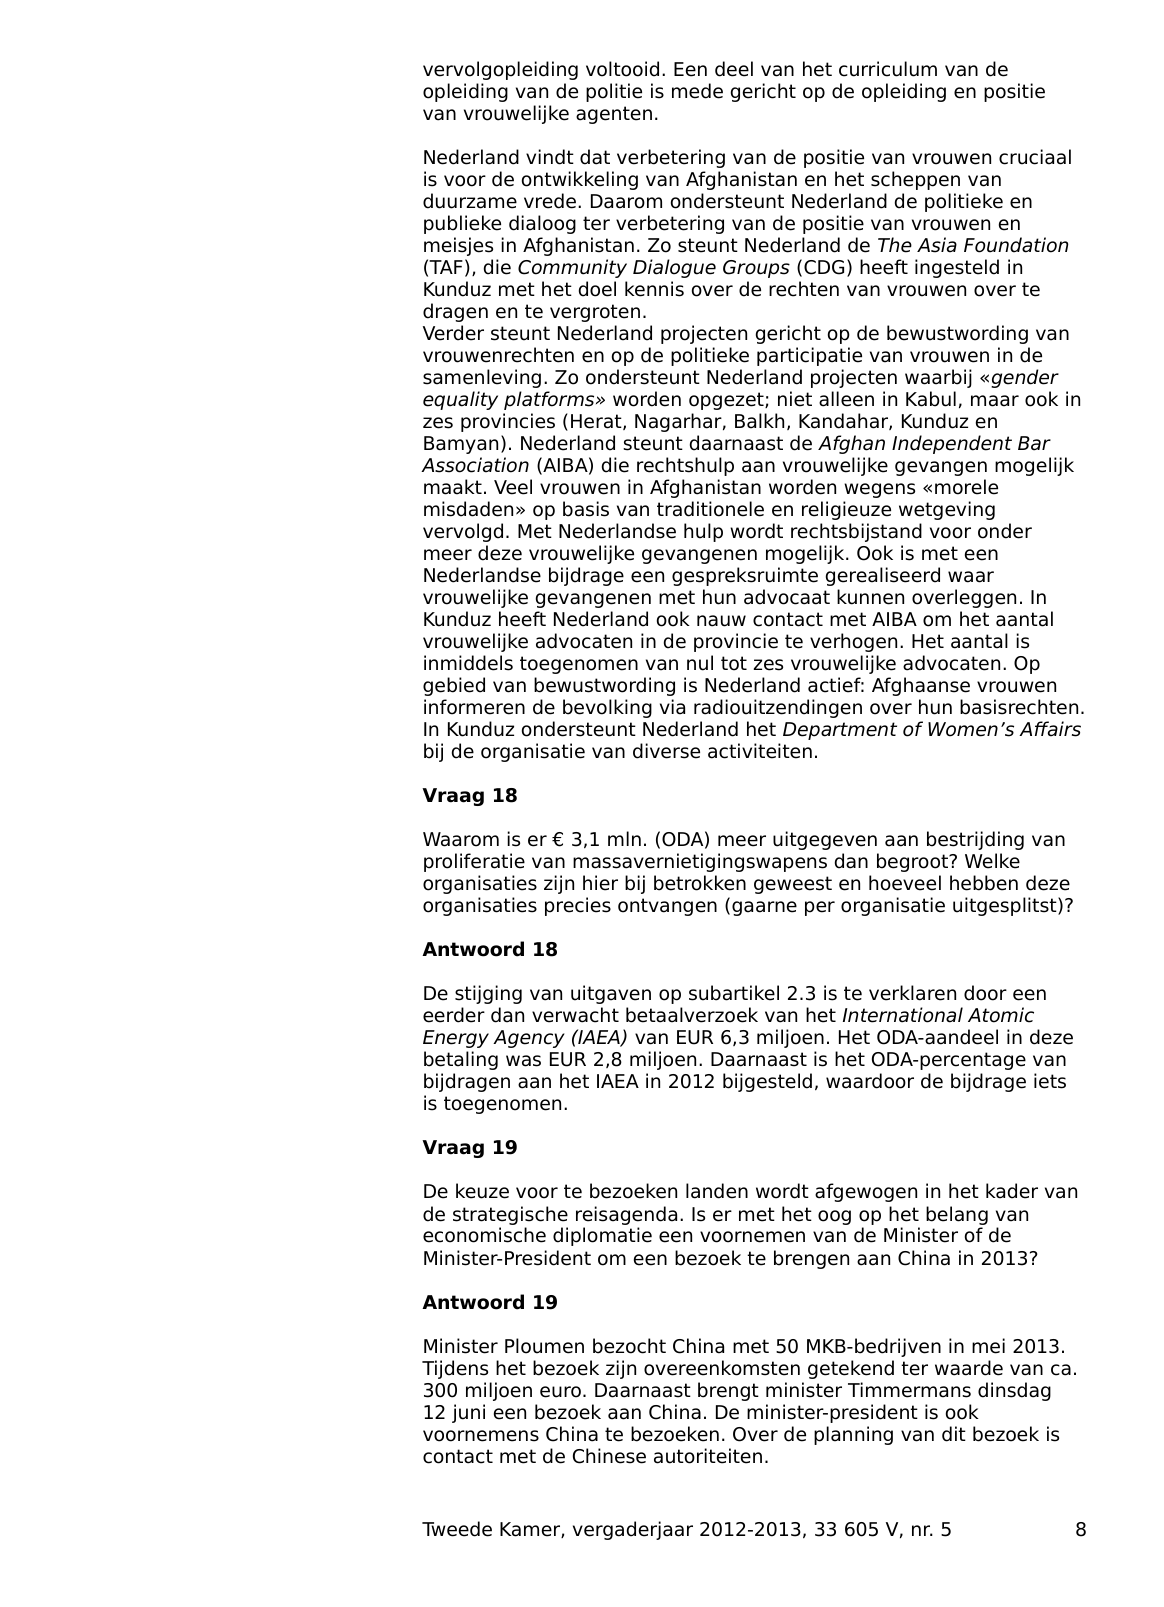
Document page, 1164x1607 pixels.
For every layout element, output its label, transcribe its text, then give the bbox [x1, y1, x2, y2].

text De stijging van uitgaven op subartikel 2.3 is te verklaren door een eerder dan verwacht betaalverzoek van het International Atomic Energy Agency (IAEA) van EUR 6,3 miljoen. Het ODA-aandeel in deze betaling was EUR 2,8 miljoen. Daarnaast is het ODA-percentage van bijdragen aan het IAEA in 2012 bijgesteld, waardoor de bijdrage iets is toegenomen. [422, 983, 1087, 1115]
text Nederland vindt dat verbetering van de positie van vrouwen cruciaal is voor de ontwikkeling van Afghanistan en het scheppen van duurzame vrede. Daarom ondersteunt Nederland de politieke en publieke dialoog ter verbetering van de positie van vrouwen en meisjes in Afghanistan. Zo steunt Nederland de The Asia Foundation (TAF), die Community Dialogue Groups (CDG) heeft ingesteld in Kunduz met het doel kennis over de rechten van vrouwen over te dragen en te vergroten. [422, 147, 1087, 323]
subtitle Antwoord 18 [422, 939, 1087, 961]
text vervolgopleiding voltooid. Een deel van het curriculum van de opleiding van de politie is mede gericht op de opleiding en positie van vrouwelijke agenten. [422, 59, 1087, 125]
subtitle Antwoord 19 [422, 1292, 1087, 1313]
text De keuze voor te bezoeken landen wordt afgewogen in het kader van de strategische reisagenda. Is er met het oog op het belang van economische diplomatie een voornemen van de Minister of de Minister-President om een bezoek te brengen aan China in 2013? [422, 1181, 1087, 1269]
subtitle Vraag 18 [422, 785, 1087, 807]
text Minister Ploumen bezocht China met 50 MKB-bedrijven in mei 2013. Tijdens het bezoek zijn overeenkomsten getekend ter waarde van ca. 300 miljoen euro. Daarnaast brengt minister Timmermans dinsdag 12 juni een bezoek aan China. De minister-president is ook voornemens China te bezoeken. Over de planning van dit bezoek is contact met de Chinese autoriteiten. [422, 1336, 1087, 1468]
text Verder steunt Nederland projecten gericht op de bewustwording van vrouwenrechten en op de politieke participatie van vrouwen in de samenleving. Zo ondersteunt Nederland projecten waarbij «gender equality platforms» worden opgezet; niet alleen in Kabul, maar ook in zes provincies (Herat, Nagarhar, Balkh, Kandahar, Kunduz en Bamyan). Nederland steunt daarnaast de Afghan Independent Bar Association (AIBA) die rechtshulp aan vrouwelijke gevangen mogelijk maakt. Veel vrouwen in Afghanistan worden wegens «morele misdaden» op basis van traditionele en religieuze wetgeving vervolgd. Met Nederlandse hulp wordt rechtsbijstand voor onder meer deze vrouwelijke gevangenen mogelijk. Ook is met een Nederlandse bijdrage een gespreksruimte gerealiseerd waar vrouwelijke gevangenen met hun advocaat kunnen overleggen. In Kunduz heeft Nederland ook nauw contact met AIBA om het aantal vrouwelijke advocaten in de provincie te verhogen. Het aantal is inmiddels toegenomen van nul tot zes vrouwelijke advocaten. Op gebied van bewustwording is Nederland actief: Afghaanse vrouwen informeren de bevolking via radiouitzendingen over hun basisrechten. In Kunduz ondersteunt Nederland het Department of Women’s Affairs bij de organisatie van diverse activiteiten. [422, 323, 1087, 763]
text Waarom is er € 3,1 mln. (ODA) meer uitgegeven aan bestrijding van proliferatie van massavernietigingswapens dan begroot? Welke organisaties zijn hier bij betrokken geweest en hoeveel hebben deze organisaties precies ontvangen (gaarne per organisatie uitgesplitst)? [422, 829, 1087, 917]
subtitle Vraag 19 [422, 1137, 1087, 1159]
